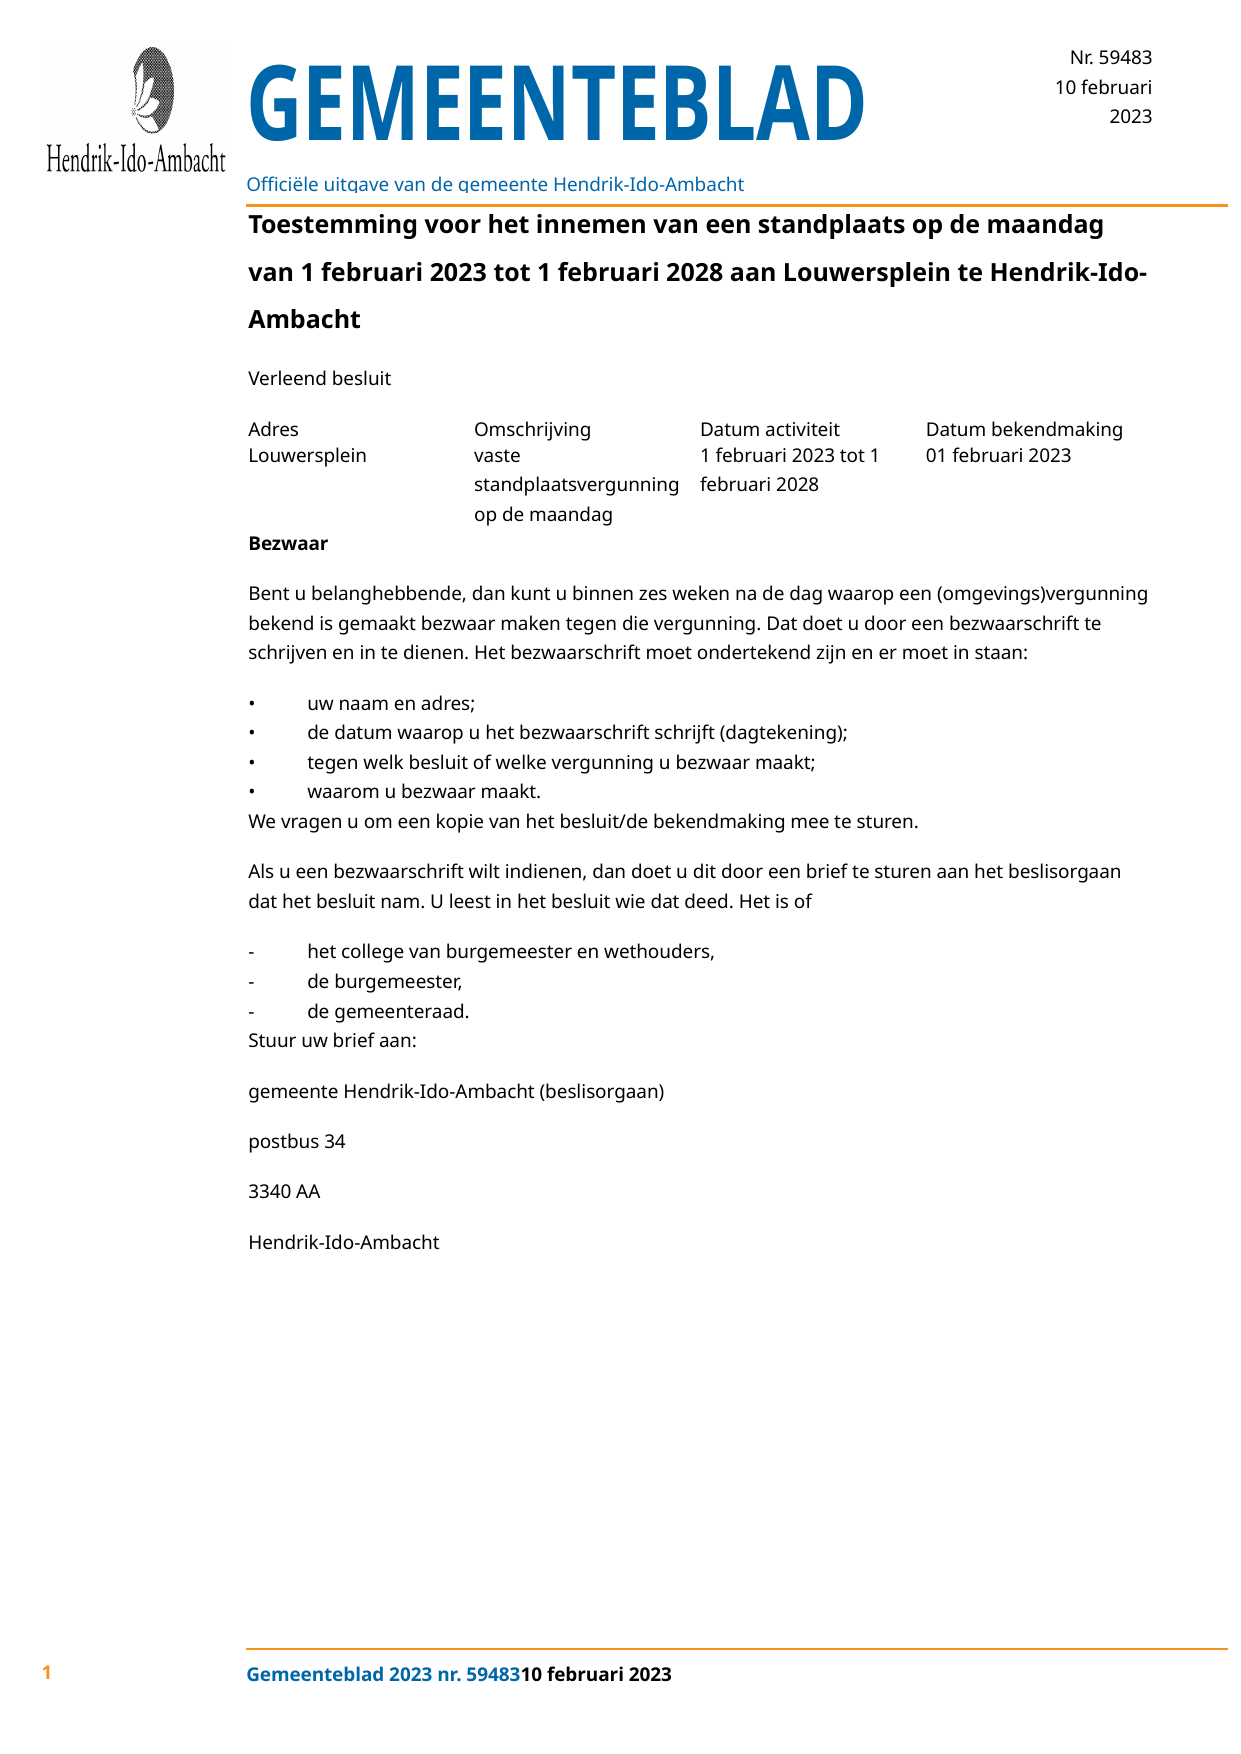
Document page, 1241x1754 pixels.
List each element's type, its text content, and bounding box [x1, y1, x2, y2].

list de gemeenteraad. [248, 998, 1152, 1023]
text Stuur uw brief aan: [248, 1027, 1152, 1053]
text Hendrik-Ido-Ambacht [248, 1229, 1152, 1255]
table_header Datum bekendmaking [926, 416, 1152, 442]
text 3340 AA [248, 1179, 1152, 1204]
text Als u een bezwaarschrift wilt indienen, dan doet u dit door een brief te sturen aan het beslisorgaan dat het besluit nam. U leest in het besluit wie dat deed. Het is of [248, 859, 1152, 914]
list uw naam en adres; [248, 690, 1152, 716]
text Verleend besluit [248, 366, 1152, 391]
text gemeente Hendrik-Ido-Ambacht (beslisorgaan) [248, 1078, 1152, 1103]
table_cell 01 februari 2023 [926, 442, 1152, 527]
text We vragen u om een kopie van het besluit/de bekendmaking mee te sturen. [248, 808, 1152, 834]
list de burgemeester, [248, 968, 1152, 994]
picture [41, 47, 231, 172]
list de datum waarop u het bezwaarschrift schrijft (dagtekening); [248, 719, 1152, 745]
text Bezwaar [248, 530, 1152, 556]
text postbus 34 [248, 1128, 1152, 1154]
table_header Adres [248, 416, 474, 442]
list het college van burgemeester en wethouders, [248, 939, 1152, 964]
table_header Datum activiteit [700, 416, 926, 442]
list tegen welk besluit of welke vergunning u bezwaar maakt; [248, 749, 1152, 775]
text Toestemming voor het innemen van een standplaats op de maandag van 1 februari 2023 tot 1 februari 2028 aan Louwersplein te Hendrik-Ido-Ambacht [248, 207, 1152, 336]
list waarom u bezwaar maakt. [248, 779, 1152, 804]
table_cell 1 februari 2023 tot 1 februari 2028 [700, 442, 926, 527]
table_header Omschrijving [474, 416, 700, 442]
table_cell vaste standplaatsvergunning op de maandag [474, 442, 700, 527]
text Bent u belanghebbende, dan kunt u binnen zes weken na de dag waarop een (omgevings)vergunning bekend is gemaakt bezwaar maken tegen die vergunning. Dat doet u door een bezwaarschrift te schrijven en in te dienen. Het bezwaarschrift moet ondertekend zijn en er moet in staan: [248, 580, 1152, 665]
table_cell Louwersplein [248, 442, 474, 527]
